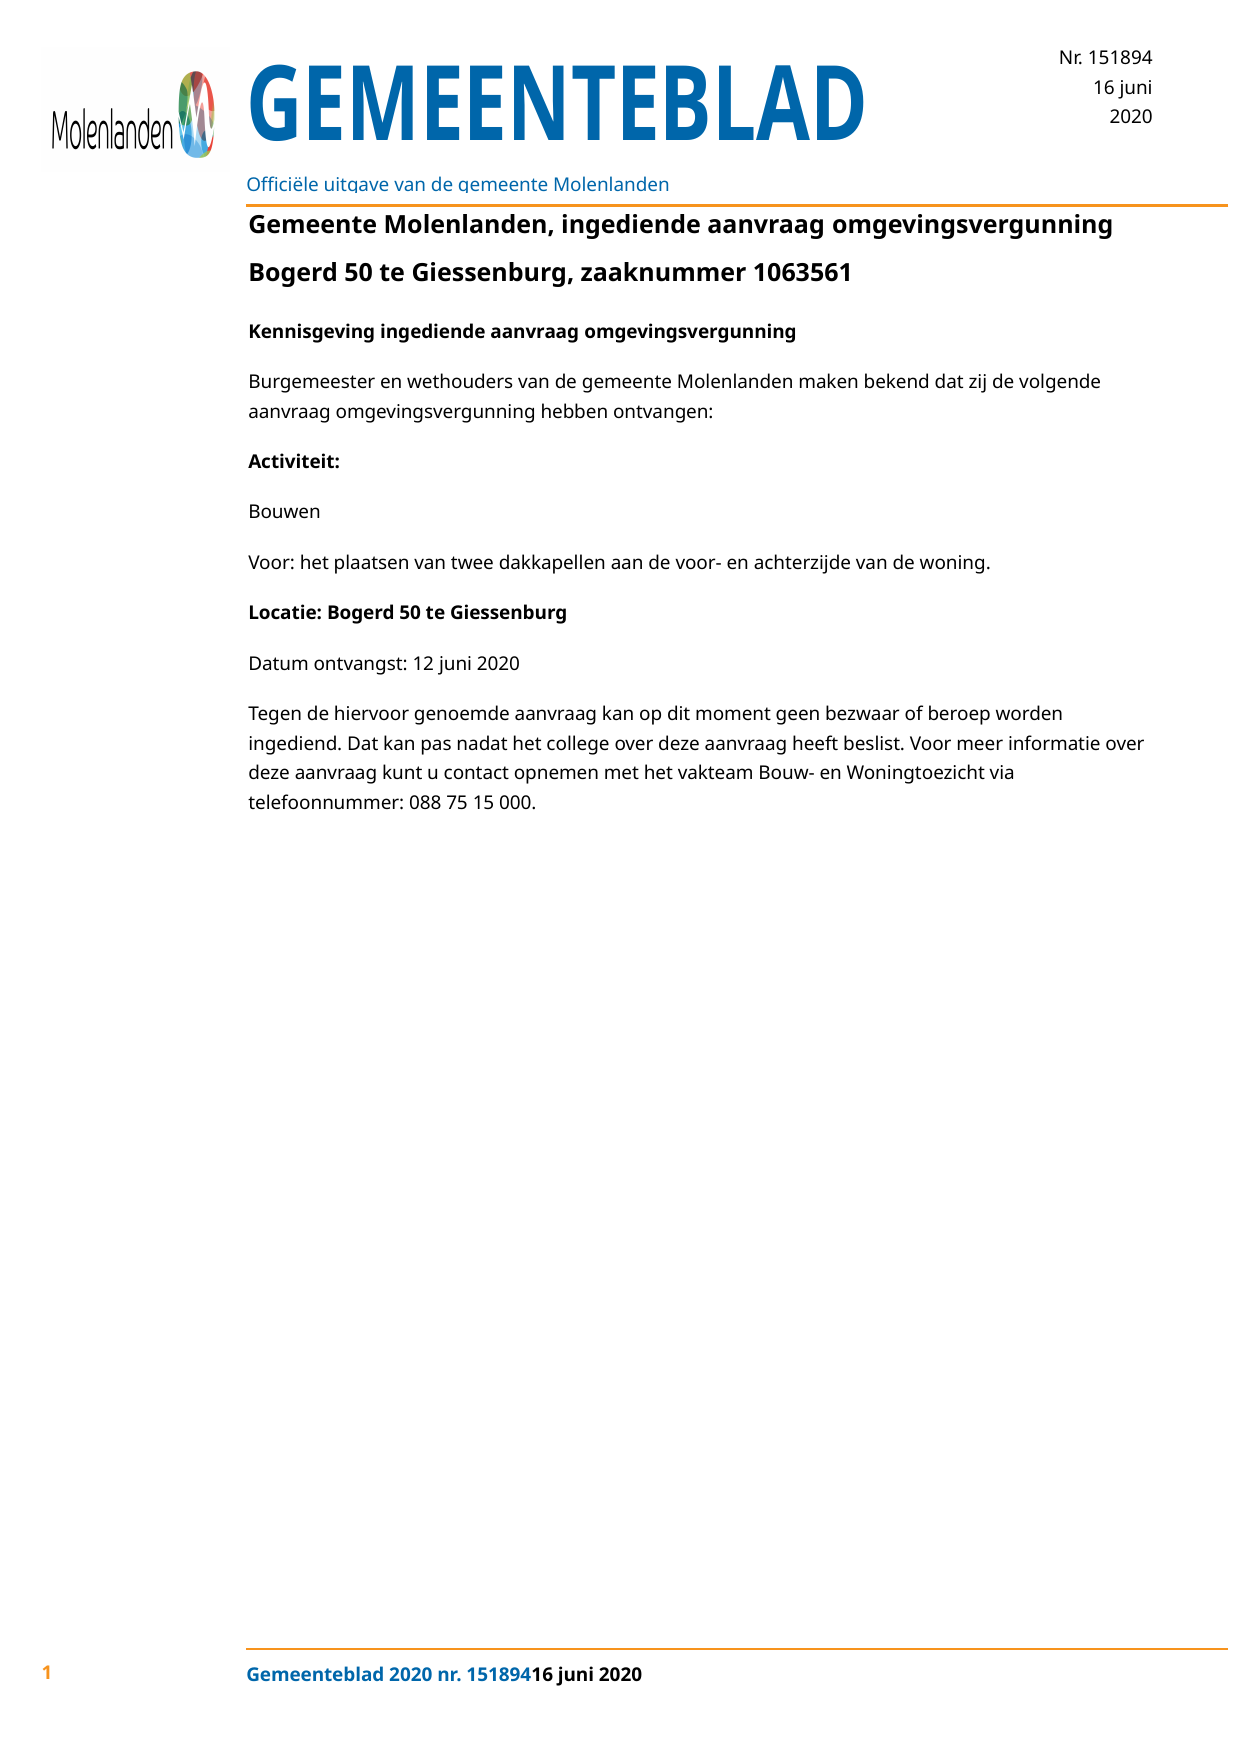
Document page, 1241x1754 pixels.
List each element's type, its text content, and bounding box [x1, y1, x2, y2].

text Datum ontvangst: 12 juni 2020 [248, 650, 1152, 676]
text Locatie: Bogerd 50 te Giessenburg [248, 599, 1152, 625]
text Activiteit: [248, 448, 1152, 474]
text Tegen de hiervoor genoemde aanvraag kan op dit moment geen bezwaar of beroep worden ingediend. Dat kan pas nadat het college over deze aanvraag heeft beslist. Voor meer informatie over deze aanvraag kunt u contact opnemen met het vakteam Bouw- en Woningtoezicht via telefoonnummer: 088 75 15 000. [248, 700, 1152, 815]
text Gemeente Molenlanden, ingediende aanvraag omgevingsvergunning Bogerd 50 te Giessenburg, zaaknummer 1063561 [248, 207, 1152, 288]
picture [41, 47, 231, 172]
text Bouwen [248, 499, 1152, 524]
text Burgemeester en wethouders van de gemeente Molenlanden maken bekend dat zij de volgende aanvraag omgevingsvergunning hebben ontvangen: [248, 368, 1152, 424]
text Kennisgeving ingediende aanvraag omgevingsvergunning [248, 318, 1152, 344]
text Voor: het plaatsen van twee dakkapellen aan de voor- en achterzijde van de woning. [248, 549, 1152, 575]
